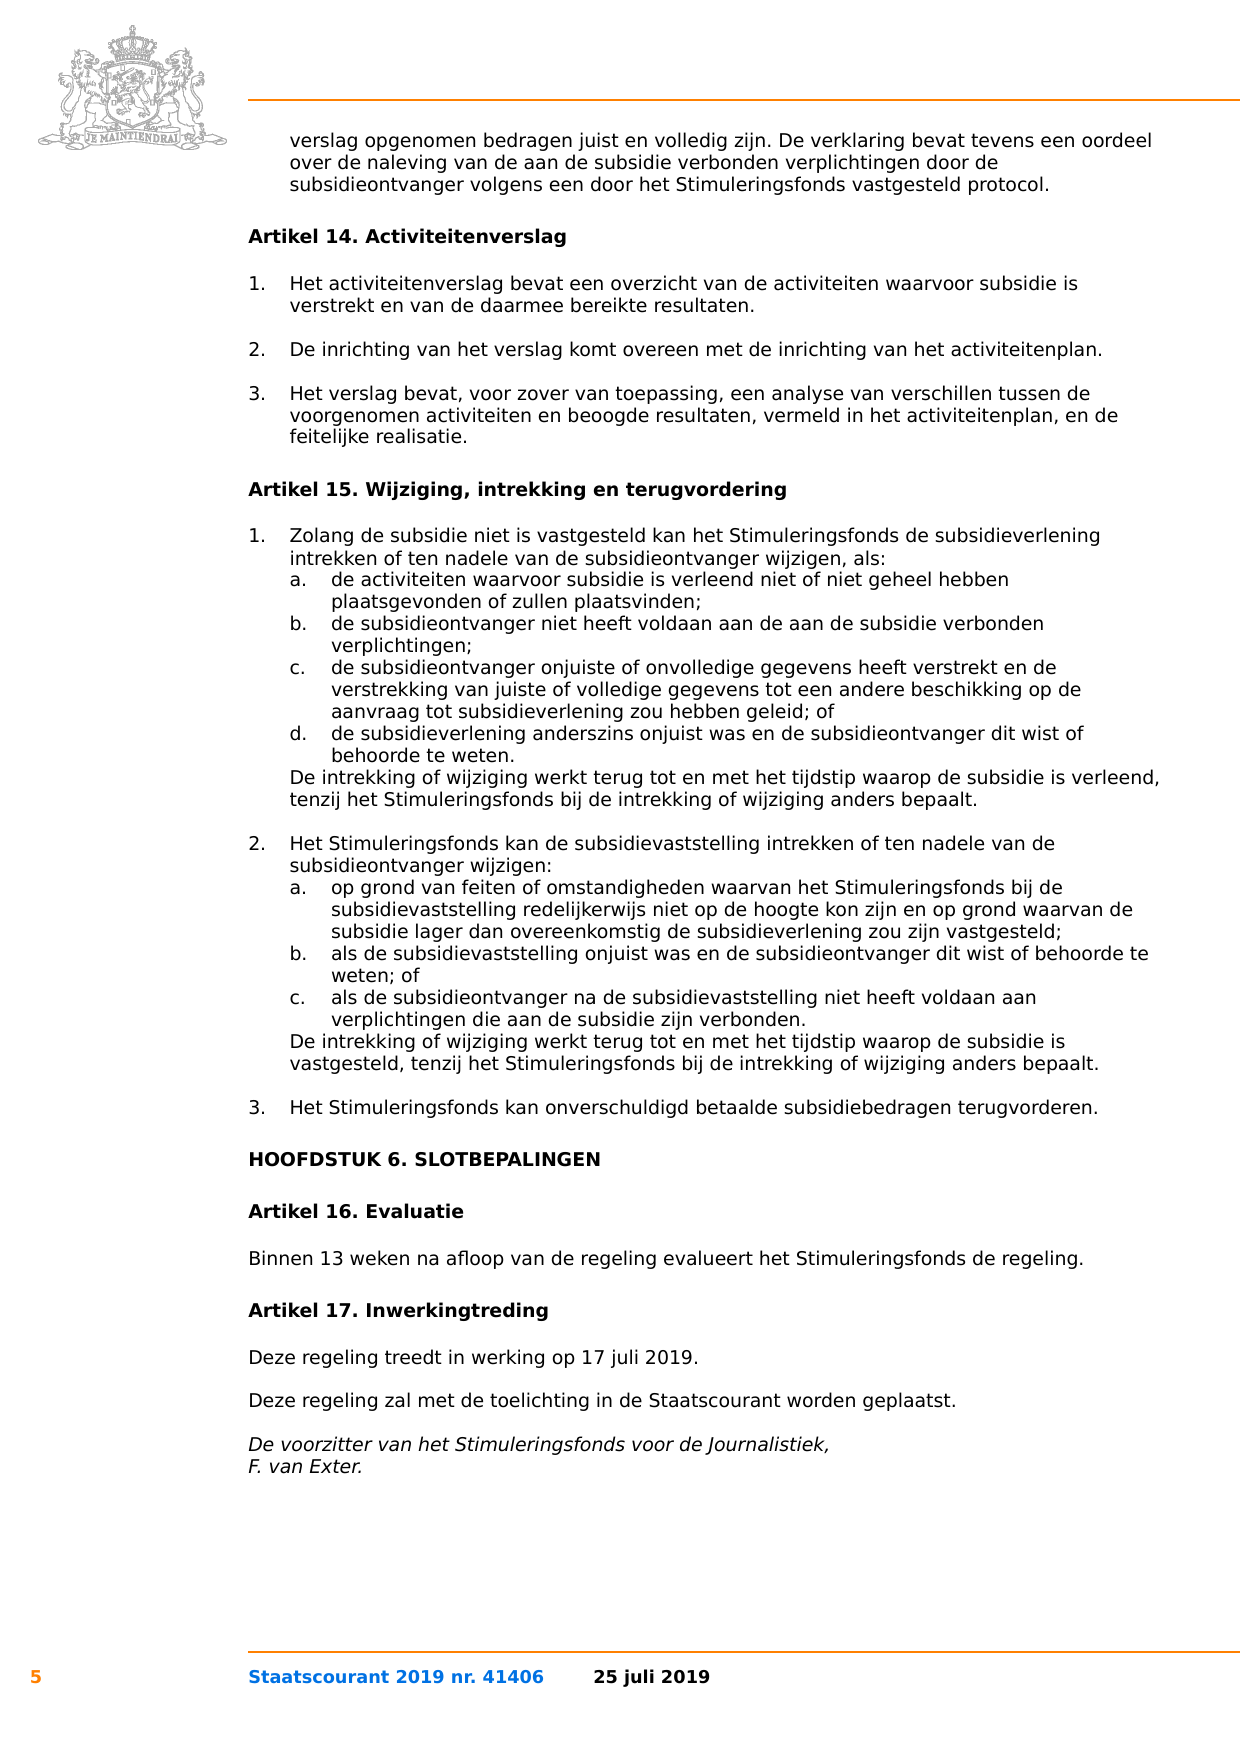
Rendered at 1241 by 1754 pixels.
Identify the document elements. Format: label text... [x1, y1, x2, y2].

text De intrekking of wijziging werkt terug tot en met het tijdstip waarop de subsidie is verleend, tenzij het Stimuleringsfonds bij de intrekking of wijziging anders bepaalt. [289, 767, 1163, 811]
text d. de subsidieverlening anderszins onjuist was en de subsidieontvanger dit wist of behoorde te weten. [289, 723, 1163, 767]
picture [38, 25, 227, 150]
text a. op grond van feiten of omstandigheden waarvan het Stimuleringsfonds bij de subsidievaststelling redelijkerwijs niet op de hoogte kon zijn en op grond waarvan de subsidie lager dan overeenkomstig de subsidieverlening zou zijn vastgesteld; [289, 877, 1163, 943]
text 3. Het verslag bevat, voor zover van toepassing, een analyse van verschillen tussen de voorgenomen activiteiten en beoogde resultaten, vermeld in het activiteitenplan, en de feitelijke realisatie. [248, 382, 1163, 448]
text c. als de subsidieontvanger na de subsidievaststelling niet heeft voldaan aan verplichtingen die aan de subsidie zijn verbonden. [289, 987, 1163, 1031]
text 1. Zolang de subsidie niet is vastgesteld kan het Stimuleringsfonds de subsidieverlening intrekken of ten nadele van de subsidieontvanger wijzigen, als: [248, 525, 1163, 569]
text 1. Het activiteitenverslag bevat een overzicht van de activiteiten waarvoor subsidie is verstrekt en van de daarmee bereikte resultaten. [248, 273, 1163, 317]
subtitle HOOFDSTUK 6. SLOTBEPALINGEN [248, 1149, 1163, 1171]
text verslag opgenomen bedragen juist en volledig zijn. De verklaring bevat tevens een oordeel over de naleving van de aan de subsidie verbonden verplichtingen door de subsidieontvanger volgens een door het Stimuleringsfonds vastgesteld protocol. [248, 130, 1163, 196]
text a. de activiteiten waarvoor subsidie is verleend niet of niet geheel hebben plaatsgevonden of zullen plaatsvinden; [289, 569, 1163, 613]
subtitle Artikel 16. Evaluatie [248, 1201, 1163, 1223]
text 2. Het Stimuleringsfonds kan de subsidievaststelling intrekken of ten nadele van de subsidieontvanger wijzigen: [248, 833, 1163, 877]
text 2. De inrichting van het verslag komt overeen met de inrichting van het activiteitenplan. [248, 339, 1163, 361]
text De intrekking of wijziging werkt terug tot en met het tijdstip waarop de subsidie is vastgesteld, tenzij het Stimuleringsfonds bij de intrekking of wijziging anders bepaalt. [289, 1031, 1163, 1075]
subtitle Artikel 14. Activiteitenverslag [248, 226, 1163, 248]
text Deze regeling treedt in werking op 17 juli 2019. [248, 1347, 1163, 1368]
text b. de subsidieontvanger niet heeft voldaan aan de aan de subsidie verbonden verplichtingen; [289, 613, 1163, 657]
text 3. Het Stimuleringsfonds kan onverschuldigd betaalde subsidiebedragen terugvorderen. [248, 1097, 1163, 1119]
text De voorzitter van het Stimuleringsfonds voor de Journalistiek, F. van Exter. [248, 1434, 1163, 1478]
text Deze regeling zal met de toelichting in de Staatscourant worden geplaatst. [248, 1390, 1163, 1412]
text b. als de subsidievaststelling onjuist was en de subsidieontvanger dit wist of behoorde te weten; of [289, 943, 1163, 987]
subtitle Artikel 17. Inwerkingtreding [248, 1299, 1163, 1322]
subtitle Artikel 15. Wijziging, intrekking en terugvordering [248, 478, 1163, 500]
text c. de subsidieontvanger onjuiste of onvolledige gegevens heeft verstrekt en de verstrekking van juiste of volledige gegevens tot een andere beschikking op de aanvraag tot subsidieverlening zou hebben geleid; of [289, 657, 1163, 723]
text Binnen 13 weken na afloop van de regeling evalueert het Stimuleringsfonds de regeling. [248, 1248, 1163, 1269]
